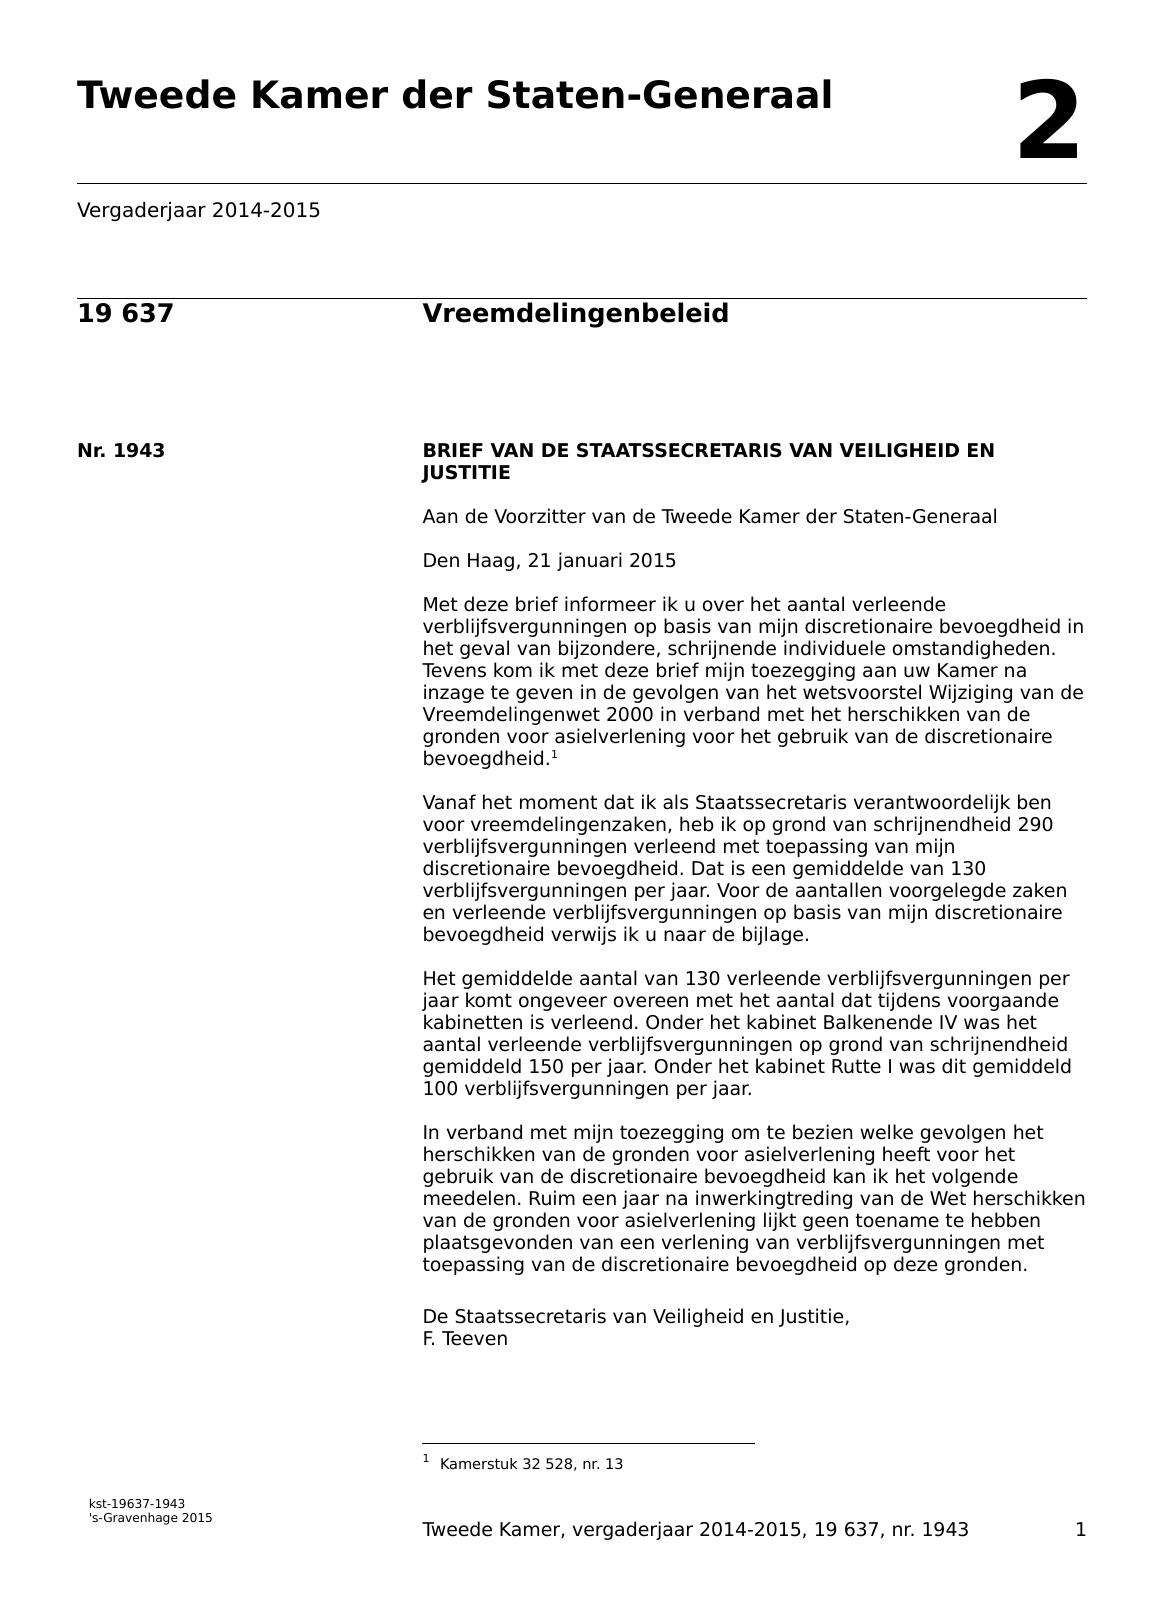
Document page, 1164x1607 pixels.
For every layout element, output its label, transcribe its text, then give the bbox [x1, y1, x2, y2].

text Het gemiddelde aantal van 130 verleende verblijfsvergunningen per jaar komt ongeveer overeen met het aantal dat tijdens voorgaande kabinetten is verleend. Onder het kabinet Balkenende IV was het aantal verleende verblijfsvergunningen op grond van schrijnendheid gemiddeld 150 per jaar. Onder het kabinet Rutte I was dit gemiddeld 100 verblijfsvergunningen per jaar. [422, 968, 1087, 1100]
text Den Haag, 21 januari 2015 [422, 550, 1087, 572]
subtitle 19 637 Vreemdelingenbeleid [77, 299, 1087, 329]
text kst-19637-1943 [88, 1497, 323, 1511]
subtitle Nr. 1943 BRIEF VAN DE STAATSSECRETARIS VAN VEILIGHEID EN JUSTITIE [77, 440, 1087, 484]
text Kamerstuk 32 528, nr. 13 [422, 1452, 1087, 1474]
text Vanaf het moment dat ik als Staatssecretaris verantwoordelijk ben voor vreemdelingenzaken, heb ik op grond van schrijnendheid 290 verblijfsvergunningen verleend met toepassing van mijn discretionaire bevoegdheid. Dat is een gemiddelde van 130 verblijfsvergunningen per jaar. Voor de aantallen voorgelegde zaken en verleende verblijfsvergunningen op basis van mijn discretionaire bevoegdheid verwijs ik u naar de bijlage. [422, 792, 1087, 946]
table_header 2 [886, 59, 1087, 183]
text In verband met mijn toezegging om te bezien welke gevolgen het herschikken van de gronden voor asielverlening heeft voor het gebruik van de discretionaire bevoegdheid kan ik het volgende meedelen. Ruim een jaar na inwerkingtreding van de Wet herschikken van de gronden voor asielverlening lijkt geen toename te hebben plaatsgevonden van een verlening van verblijfsvergunningen met toepassing van de discretionaire bevoegdheid op deze gronden. [422, 1122, 1087, 1276]
table_cell Vergaderjaar 2014-2015 [77, 184, 1087, 298]
text De Staatssecretaris van Veiligheid en Justitie, F. Teeven [422, 1306, 1087, 1350]
text 's-Gravenhage 2015 [88, 1511, 323, 1525]
text Met deze brief informeer ik u over het aantal verleende verblijfsvergunningen op basis van mijn discretionaire bevoegdheid in het geval van bijzondere, schrijnende individuele omstandigheden. Tevens kom ik met deze brief mijn toezegging aan uw Kamer na inzage te geven in de gevolgen van het wetsvoorstel Wijziging van de Vreemdelingenwet 2000 in verband met het herschikken van de gronden voor asielverlening voor het gebruik van de discretionaire bevoegdheid. [422, 594, 1087, 770]
table_header Tweede Kamer der Staten-Generaal [77, 59, 886, 183]
text Aan de Voorzitter van de Tweede Kamer der Staten-Generaal [422, 506, 1087, 528]
